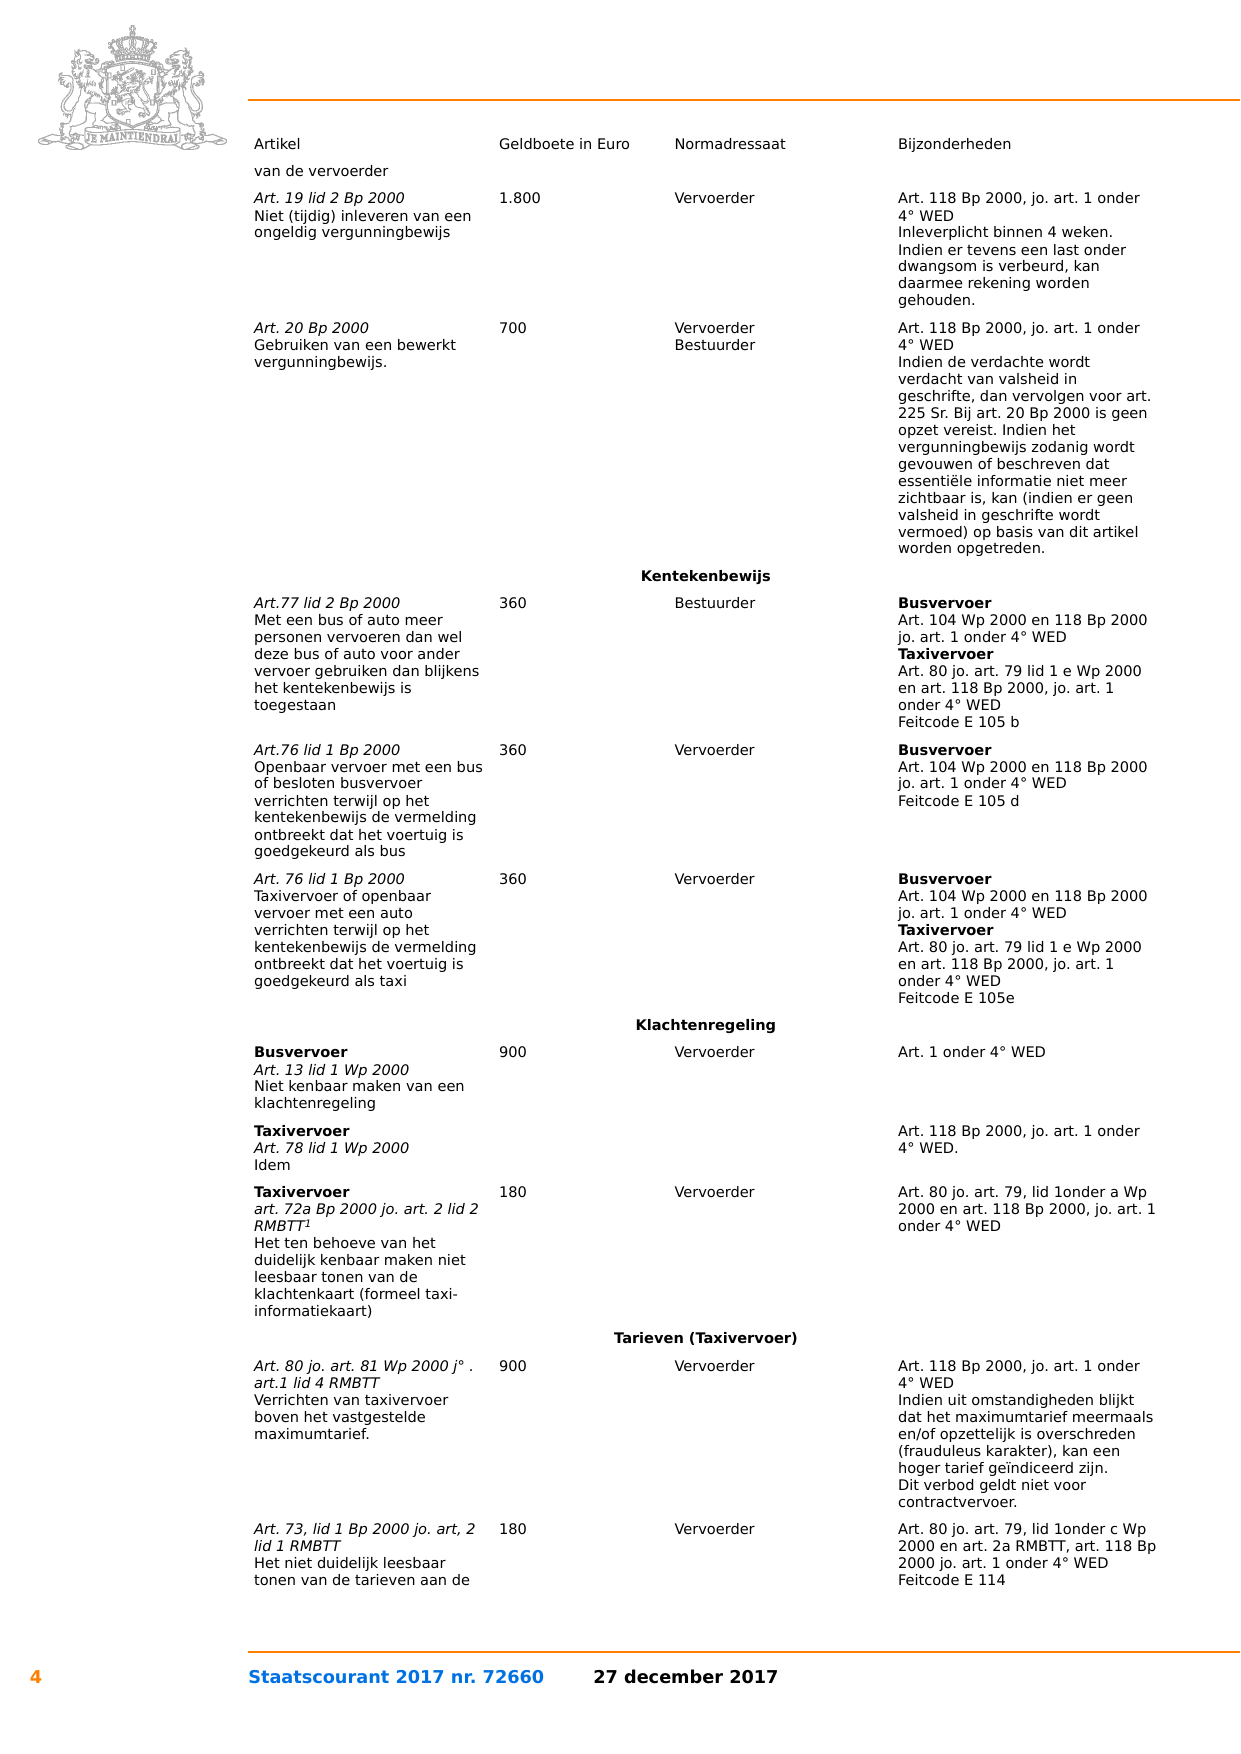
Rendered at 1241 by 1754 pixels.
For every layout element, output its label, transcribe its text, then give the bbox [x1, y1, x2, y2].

table_cell 180 [494, 1516, 668, 1593]
table_cell [892, 158, 1163, 185]
table_cell Art. 80 jo. art. 79, lid 1onder a Wp 2000 en art. 118 Bp 2000, jo. art. 1 onder 4° WED [892, 1179, 1163, 1324]
table_cell Bestuurder [669, 591, 891, 736]
table_cell Taxivervoer Art. 78 lid 1 Wp 2000 Idem [249, 1118, 493, 1178]
table_cell Vervoerder [669, 1040, 891, 1178]
table_cell 360 [494, 866, 668, 1011]
table_cell Busvervoer Art. 104 Wp 2000 en 118 Bp 2000 jo. art. 1 onder 4° WED Feitcode E 105 d [892, 737, 1163, 865]
table_cell Art. 80 jo. art. 81 Wp 2000 j° . art.1 lid 4 RMBTT Verrichten van taxivervoer boven het vastgestelde maximumtarief. [249, 1353, 493, 1515]
table_cell Art. 19 lid 2 Bp 2000 Niet (tijdig) inleveren van een ongeldig vergunningbewijs [249, 186, 493, 314]
table_cell Vervoerder [669, 737, 891, 865]
table_cell Busvervoer Art. 104 Wp 2000 en 118 Bp 2000 jo. art. 1 onder 4° WED Taxivervoer Art. 80 jo. art. 79 lid 1 e Wp 2000 en art. 118 Bp 2000, jo. art. 1 onder 4° WED Feitcode E 105 b [892, 591, 1163, 736]
table_cell Vervoerder Bestuurder [669, 315, 891, 562]
table_cell [494, 158, 668, 185]
table_cell Art. 118 Bp 2000, jo. art. 1 onder 4° WED Indien uit omstandigheden blijkt dat het maximumtarief meermaals en/of opzettelijk is overschreden (frauduleus karakter), kan een hoger tarief geïndiceerd zijn. Dit verbod geldt niet voor contractvervoer. [892, 1353, 1163, 1515]
table_cell Tarieven (Taxivervoer) [249, 1326, 1163, 1352]
table_cell Busvervoer Art. 13 lid 1 Wp 2000 Niet kenbaar maken van een klachtenregeling [249, 1040, 493, 1117]
table_cell Art. 118 Bp 2000, jo. art. 1 onder 4° WED Inleverplicht binnen 4 weken. Indien er tevens een last onder dwangsom is verbeurd, kan daarmee rekening worden gehouden. [892, 186, 1163, 314]
table_header Normadressaat [669, 131, 891, 157]
table_cell Vervoerder [669, 1179, 891, 1324]
table_header Artikel [249, 131, 493, 157]
table_cell Vervoerder [669, 186, 891, 314]
table_cell 900 [494, 1040, 668, 1178]
table_cell Vervoerder [669, 1353, 891, 1515]
table_cell Art.76 lid 1 Bp 2000 Openbaar vervoer met een bus of besloten busvervoer verrichten terwijl op het kentekenbewijs de vermelding ontbreekt dat het voertuig is goedgekeurd als bus [249, 737, 493, 865]
table_cell Art. 73, lid 1 Bp 2000 jo. art, 2 lid 1 RMBTT Het niet duidelijk leesbaar tonen van de tarieven aan de [249, 1516, 493, 1593]
picture [38, 25, 227, 150]
table_cell Art. 118 Bp 2000, jo. art. 1 onder 4° WED Indien de verdachte wordt verdacht van valsheid in geschrifte, dan vervolgen voor art. 225 Sr. Bij art. 20 Bp 2000 is geen opzet vereist. Indien het vergunningbewijs zodanig wordt gevouwen of beschreven dat essentiële informatie niet meer zichtbaar is, kan (indien er geen valsheid in geschrifte wordt vermoed) op basis van dit artikel worden opgetreden. [892, 315, 1163, 562]
table_cell Art. 76 lid 1 Bp 2000 Taxivervoer of openbaar vervoer met een auto verrichten terwijl op het kentekenbewijs de vermelding ontbreekt dat het voertuig is goedgekeurd als taxi [249, 866, 493, 1011]
table_header Bijzonderheden [892, 131, 1163, 157]
table_cell Klachtenregeling [249, 1012, 1163, 1039]
table_cell Kentekenbewijs [249, 563, 1163, 589]
table_cell Vervoerder [669, 1516, 891, 1593]
table_cell Art. 80 jo. art. 79, lid 1onder c Wp 2000 en art. 2a RMBTT, art. 118 Bp 2000 jo. art. 1 onder 4° WED Feitcode E 114 [892, 1516, 1163, 1593]
table_cell Vervoerder [669, 866, 891, 1011]
table_cell van de vervoerder [249, 158, 493, 185]
table_cell Art.77 lid 2 Bp 2000 Met een bus of auto meer personen vervoeren dan wel deze bus of auto voor ander vervoer gebruiken dan blijkens het kentekenbewijs is toegestaan [249, 591, 493, 736]
table_cell 1.800 [494, 186, 668, 314]
table_header Geldboete in Euro [494, 131, 668, 157]
table_cell 360 [494, 737, 668, 865]
table_cell 900 [494, 1353, 668, 1515]
table_cell [669, 158, 891, 185]
table_cell 180 [494, 1179, 668, 1324]
table_cell Art. 118 Bp 2000, jo. art. 1 onder 4° WED. [892, 1118, 1163, 1178]
table_cell 360 [494, 591, 668, 736]
table_cell Busvervoer Art. 104 Wp 2000 en 118 Bp 2000 jo. art. 1 onder 4° WED Taxivervoer Art. 80 jo. art. 79 lid 1 e Wp 2000 en art. 118 Bp 2000, jo. art. 1 onder 4° WED Feitcode E 105e [892, 866, 1163, 1011]
table_cell Art. 20 Bp 2000 Gebruiken van een bewerkt vergunningbewijs. [249, 315, 493, 562]
table_cell Taxivervoer art. 72a Bp 2000 jo. art. 2 lid 2 RMBTT1 Het ten behoeve van het duidelijk kenbaar maken niet leesbaar tonen van de klachtenkaart (formeel taxi-informatiekaart) [249, 1179, 493, 1324]
table_cell 700 [494, 315, 668, 562]
table_cell Art. 1 onder 4° WED [892, 1040, 1163, 1117]
